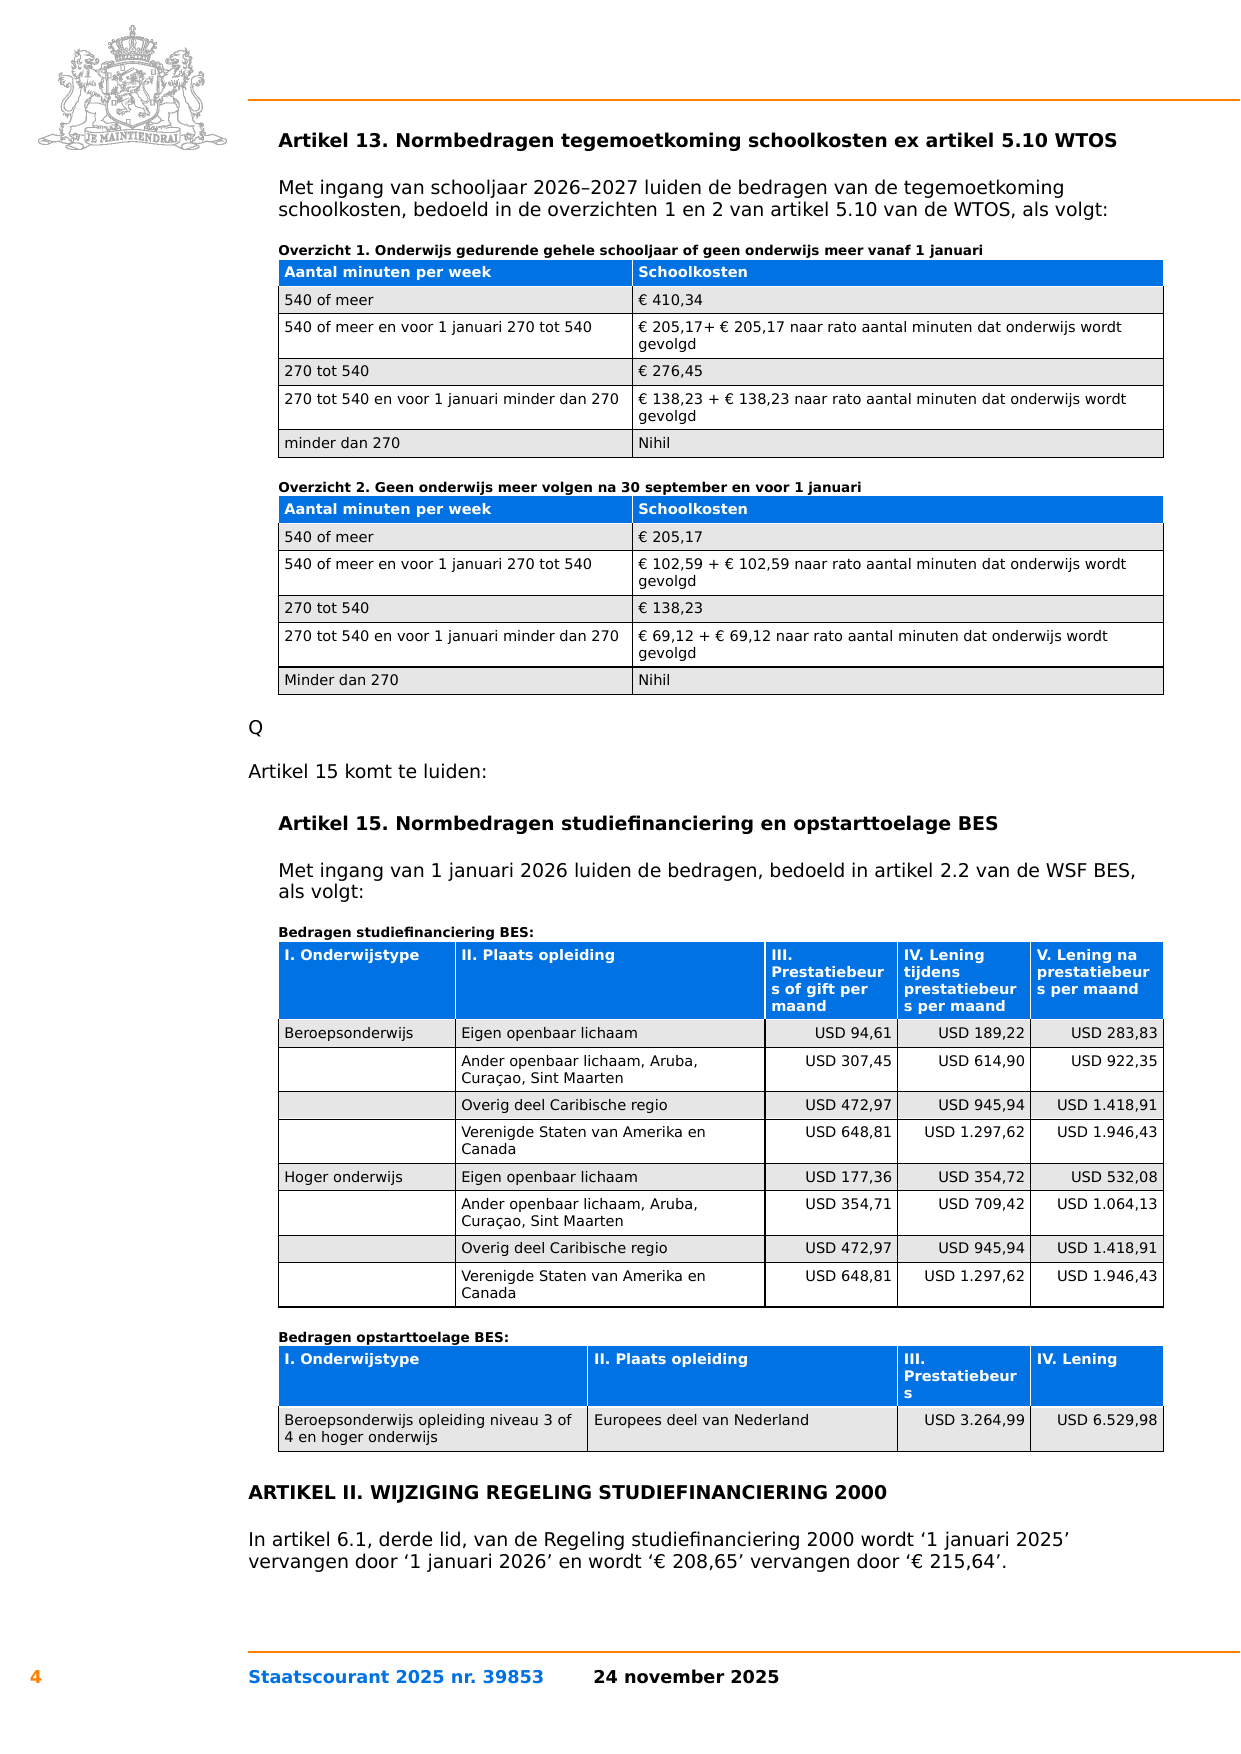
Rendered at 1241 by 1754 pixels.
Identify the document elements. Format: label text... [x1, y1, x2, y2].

table_cell IV. Lening [1031, 1346, 1163, 1406]
table_cell Verenigde Staten van Amerika en Canada [456, 1263, 764, 1306]
table_cell USD 354,71 [766, 1191, 897, 1235]
table_cell Minder dan 270 [279, 668, 632, 694]
table_cell USD 354,72 [898, 1164, 1030, 1190]
table_cell Eigen openbaar lichaam [456, 1164, 764, 1190]
table_cell minder dan 270 [279, 430, 632, 457]
table_cell V. Lening na prestatiebeurs per maand [1031, 942, 1163, 1019]
subtitle Artikel 15. Normbedragen studiefinanciering en opstarttoelage BES [278, 812, 1163, 834]
table_cell 540 of meer en voor 1 januari 270 tot 540 [279, 551, 632, 594]
table_cell USD 472,97 [766, 1236, 897, 1262]
table_cell USD 945,94 [898, 1236, 1030, 1262]
table_cell II. Plaats opleiding [456, 942, 764, 1019]
table_cell [279, 1236, 455, 1262]
table_cell € 205,17 [633, 524, 1163, 550]
table_cell USD 1.946,43 [1031, 1120, 1163, 1163]
table_cell 540 of meer [279, 287, 632, 313]
table_cell III. Prestatiebeurs of gift per maand [766, 942, 897, 1019]
picture [38, 25, 227, 150]
table_cell USD 177,36 [766, 1164, 897, 1190]
table_cell I. Onderwijstype [279, 1346, 587, 1406]
table_cell USD 922,35 [1031, 1048, 1163, 1091]
table_cell USD 283,83 [1031, 1020, 1163, 1047]
table_header Overzicht 2. Geen onderwijs meer volgen na 30 september en voor 1 januari [278, 480, 1163, 495]
table_cell USD 648,81 [766, 1120, 897, 1163]
table_cell Schoolkosten [633, 496, 1163, 523]
table_cell [279, 1263, 455, 1306]
text Met ingang van schooljaar 2026–2027 luiden de bedragen van de tegemoetkoming schoolkosten, bedoeld in de overzichten 1 en 2 van artikel 5.10 van de WTOS, als volgt: [278, 177, 1163, 221]
table_cell Ander openbaar lichaam, Aruba, Curaçao, Sint Maarten [456, 1048, 764, 1091]
table_cell [279, 1120, 455, 1163]
table_cell USD 6.529,98 [1031, 1408, 1163, 1451]
table_cell USD 472,97 [766, 1092, 897, 1118]
text Met ingang van 1 januari 2026 luiden de bedragen, bedoeld in artikel 2.2 van de WSF BES, als volgt: [278, 859, 1163, 903]
table_cell II. Plaats opleiding [588, 1346, 897, 1406]
table_header Bedragen studiefinanciering BES: [278, 925, 1163, 941]
table_cell Europees deel van Nederland [588, 1408, 897, 1451]
table_cell 270 tot 540 en voor 1 januari minder dan 270 [279, 623, 632, 666]
text Artikel 15 komt te luiden: [248, 761, 1163, 782]
table_cell USD 1.297,62 [898, 1263, 1030, 1306]
table_cell USD 1.297,62 [898, 1120, 1030, 1163]
table_cell € 102,59 + € 102,59 naar rato aantal minuten dat onderwijs wordt gevolgd [633, 551, 1163, 594]
table_cell Eigen openbaar lichaam [456, 1020, 764, 1047]
table_cell [279, 1048, 455, 1091]
table_cell USD 1.418,91 [1031, 1092, 1163, 1118]
table_cell 270 tot 540 en voor 1 januari minder dan 270 [279, 386, 632, 429]
table_cell € 138,23 [633, 596, 1163, 622]
table_cell Ander openbaar lichaam, Aruba, Curaçao, Sint Maarten [456, 1191, 764, 1235]
table_cell USD 307,45 [766, 1048, 897, 1091]
table_cell Nihil [633, 430, 1163, 457]
table_cell € 410,34 [633, 287, 1163, 313]
table_cell Aantal minuten per week [279, 496, 632, 523]
table_cell Overig deel Caribische regio [456, 1092, 764, 1118]
table_cell IV. Lening tijdens prestatiebeurs per maand [898, 942, 1030, 1019]
table_cell Verenigde Staten van Amerika en Canada [456, 1120, 764, 1163]
table_cell USD 945,94 [898, 1092, 1030, 1118]
table_header Bedragen opstarttoelage BES: [278, 1329, 1163, 1345]
table_cell Beroepsonderwijs [279, 1020, 455, 1047]
table_cell USD 1.064,13 [1031, 1191, 1163, 1235]
table_cell 270 tot 540 [279, 359, 632, 385]
table_cell € 69,12 + € 69,12 naar rato aantal minuten dat onderwijs wordt gevolgd [633, 623, 1163, 666]
table_cell [279, 1191, 455, 1235]
table_cell € 138,23 + € 138,23 naar rato aantal minuten dat onderwijs wordt gevolgd [633, 386, 1163, 429]
text Q [248, 717, 1163, 739]
table_cell 270 tot 540 [279, 596, 632, 622]
table_cell III. Prestatiebeurs [898, 1346, 1030, 1406]
table_cell USD 1.946,43 [1031, 1263, 1163, 1306]
table_cell USD 94,61 [766, 1020, 897, 1047]
subtitle ARTIKEL II. WIJZIGING REGELING STUDIEFINANCIERING 2000 [248, 1482, 1163, 1504]
table_cell € 205,17+ € 205,17 naar rato aantal minuten dat onderwijs wordt gevolgd [633, 314, 1163, 358]
table_cell Overig deel Caribische regio [456, 1236, 764, 1262]
table_header Overzicht 1. Onderwijs gedurende gehele schooljaar of geen onderwijs meer vanaf 1 januari [278, 243, 1163, 258]
table_cell € 276,45 [633, 359, 1163, 385]
table_cell [279, 1092, 455, 1118]
table_cell USD 614,90 [898, 1048, 1030, 1091]
table_cell 540 of meer [279, 524, 632, 550]
table_cell USD 189,22 [898, 1020, 1030, 1047]
table_cell 540 of meer en voor 1 januari 270 tot 540 [279, 314, 632, 358]
table_cell I. Onderwijstype [279, 942, 455, 1019]
text In artikel 6.1, derde lid, van de Regeling studiefinanciering 2000 wordt ‘1 januari 2025’ vervangen door ‘1 januari 2026’ en wordt ‘€ 208,65’ vervangen door ‘€ 215,64’. [248, 1529, 1163, 1573]
table_cell USD 3.264,99 [898, 1408, 1030, 1451]
table_cell Beroepsonderwijs opleiding niveau 3 of 4 en hoger onderwijs [279, 1408, 587, 1451]
table_cell Schoolkosten [633, 260, 1163, 286]
table_cell Hoger onderwijs [279, 1164, 455, 1190]
subtitle Artikel 13. Normbedragen tegemoetkoming schoolkosten ex artikel 5.10 WTOS [278, 130, 1163, 152]
table_cell Nihil [633, 668, 1163, 694]
table_cell USD 1.418,91 [1031, 1236, 1163, 1262]
table_cell USD 648,81 [766, 1263, 897, 1306]
table_cell USD 709,42 [898, 1191, 1030, 1235]
table_cell Aantal minuten per week [279, 260, 632, 286]
table_cell USD 532,08 [1031, 1164, 1163, 1190]
